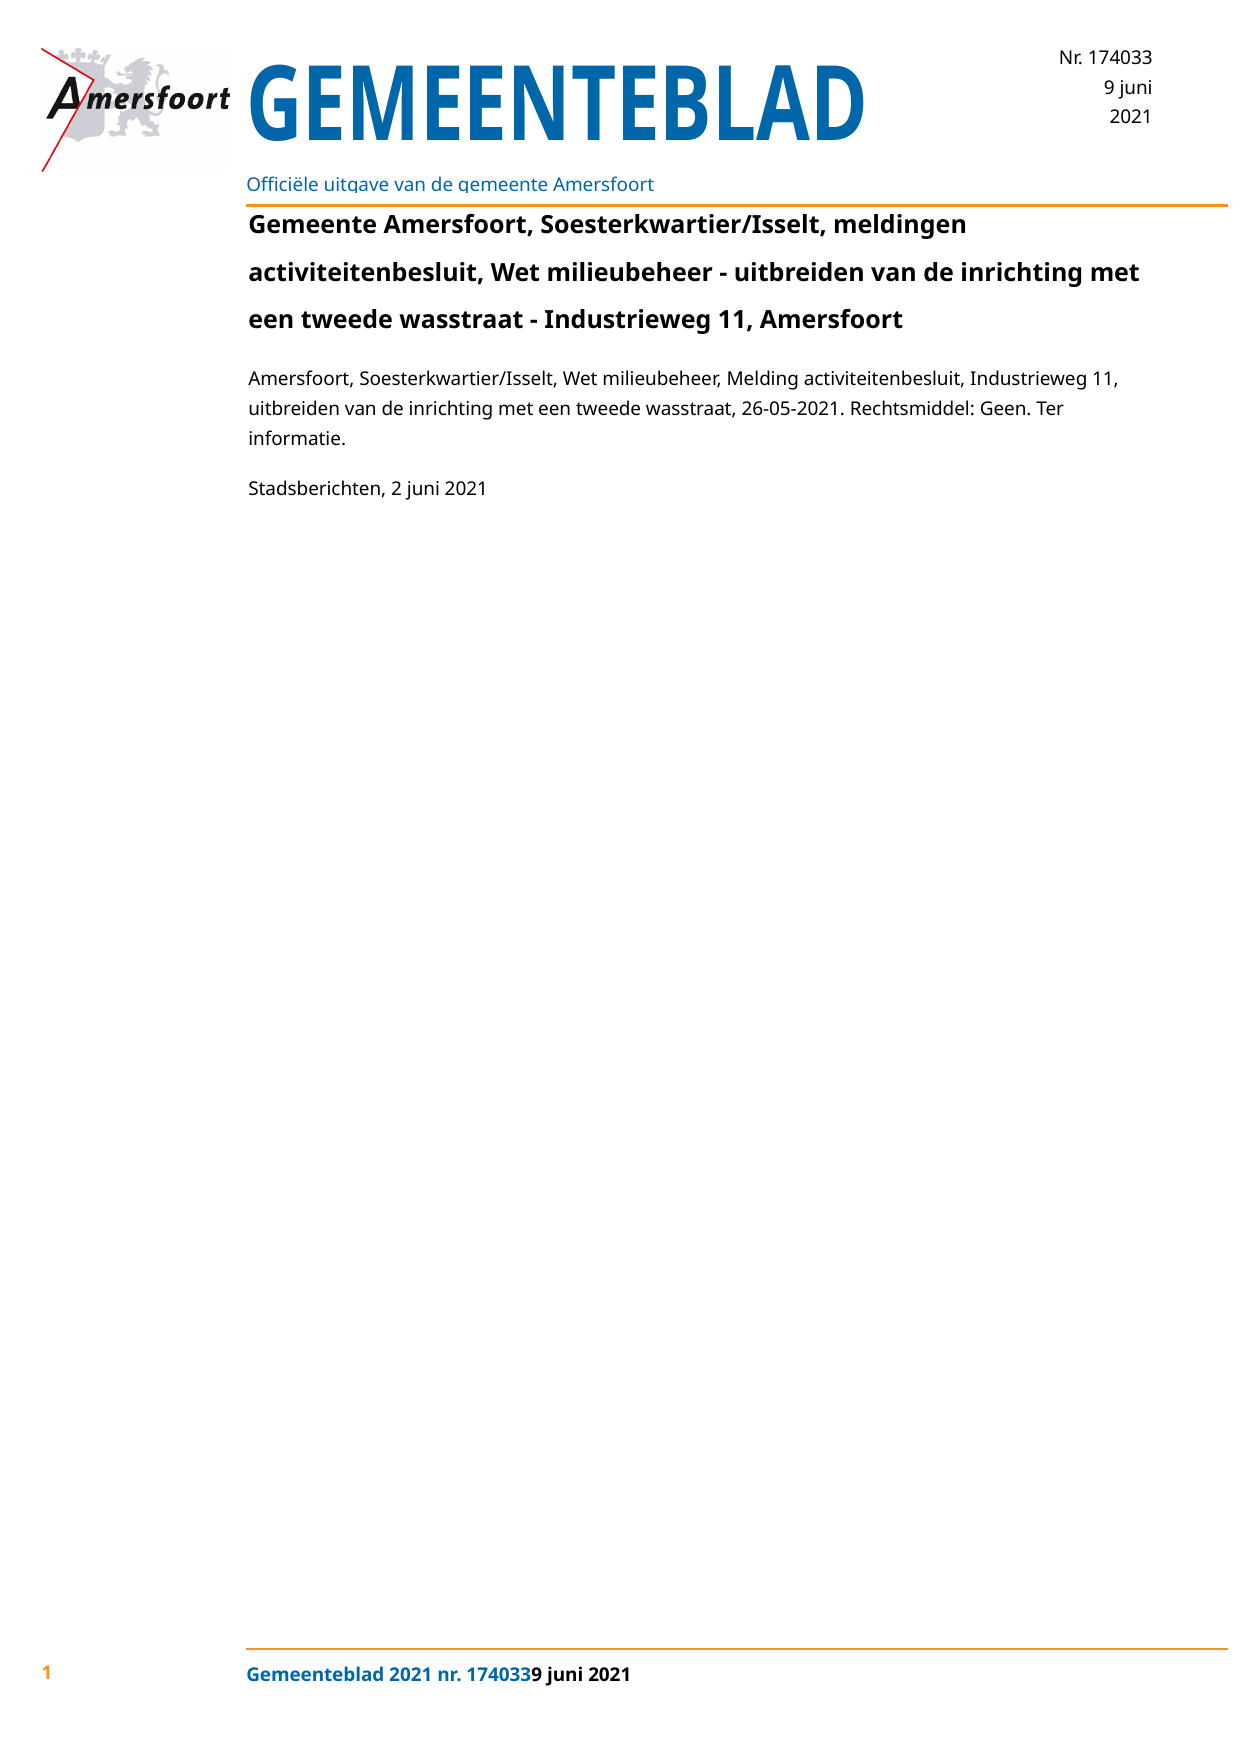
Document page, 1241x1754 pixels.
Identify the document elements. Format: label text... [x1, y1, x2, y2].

text Gemeente Amersfoort, Soesterkwartier/Isselt, meldingen activiteitenbesluit, Wet milieubeheer - uitbreiden van de inrichting met een tweede wasstraat - Industrieweg 11, Amersfoort [248, 207, 1152, 336]
picture [41, 47, 231, 172]
text Amersfoort, Soesterkwartier/Isselt, Wet milieubeheer, Melding activiteitenbesluit, Industrieweg 11, uitbreiden van de inrichting met een tweede wasstraat, 26-05-2021. Rechtsmiddel: Geen. Ter informatie. [248, 366, 1152, 450]
text Stadsberichten, 2 juni 2021 [248, 475, 1152, 501]
